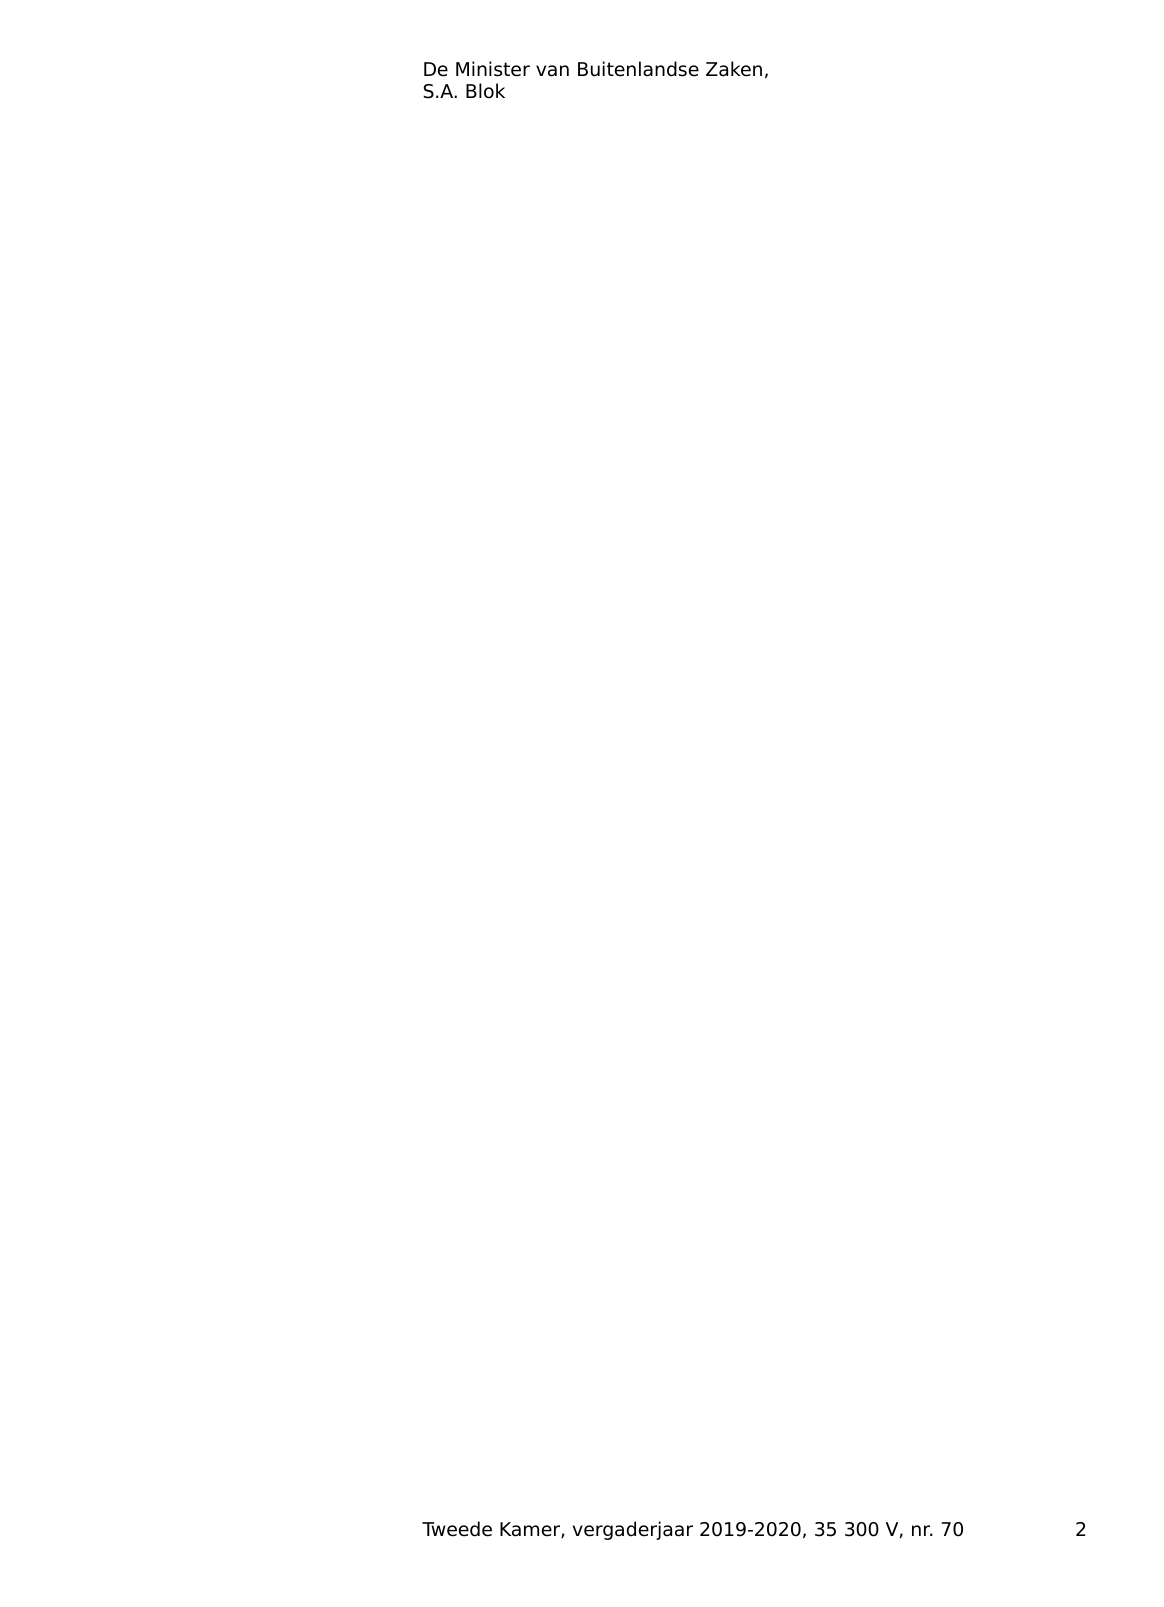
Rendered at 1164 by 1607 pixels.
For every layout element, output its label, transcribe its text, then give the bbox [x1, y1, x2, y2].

text De Minister van Buitenlandse Zaken, S.A. Blok [422, 59, 1087, 103]
